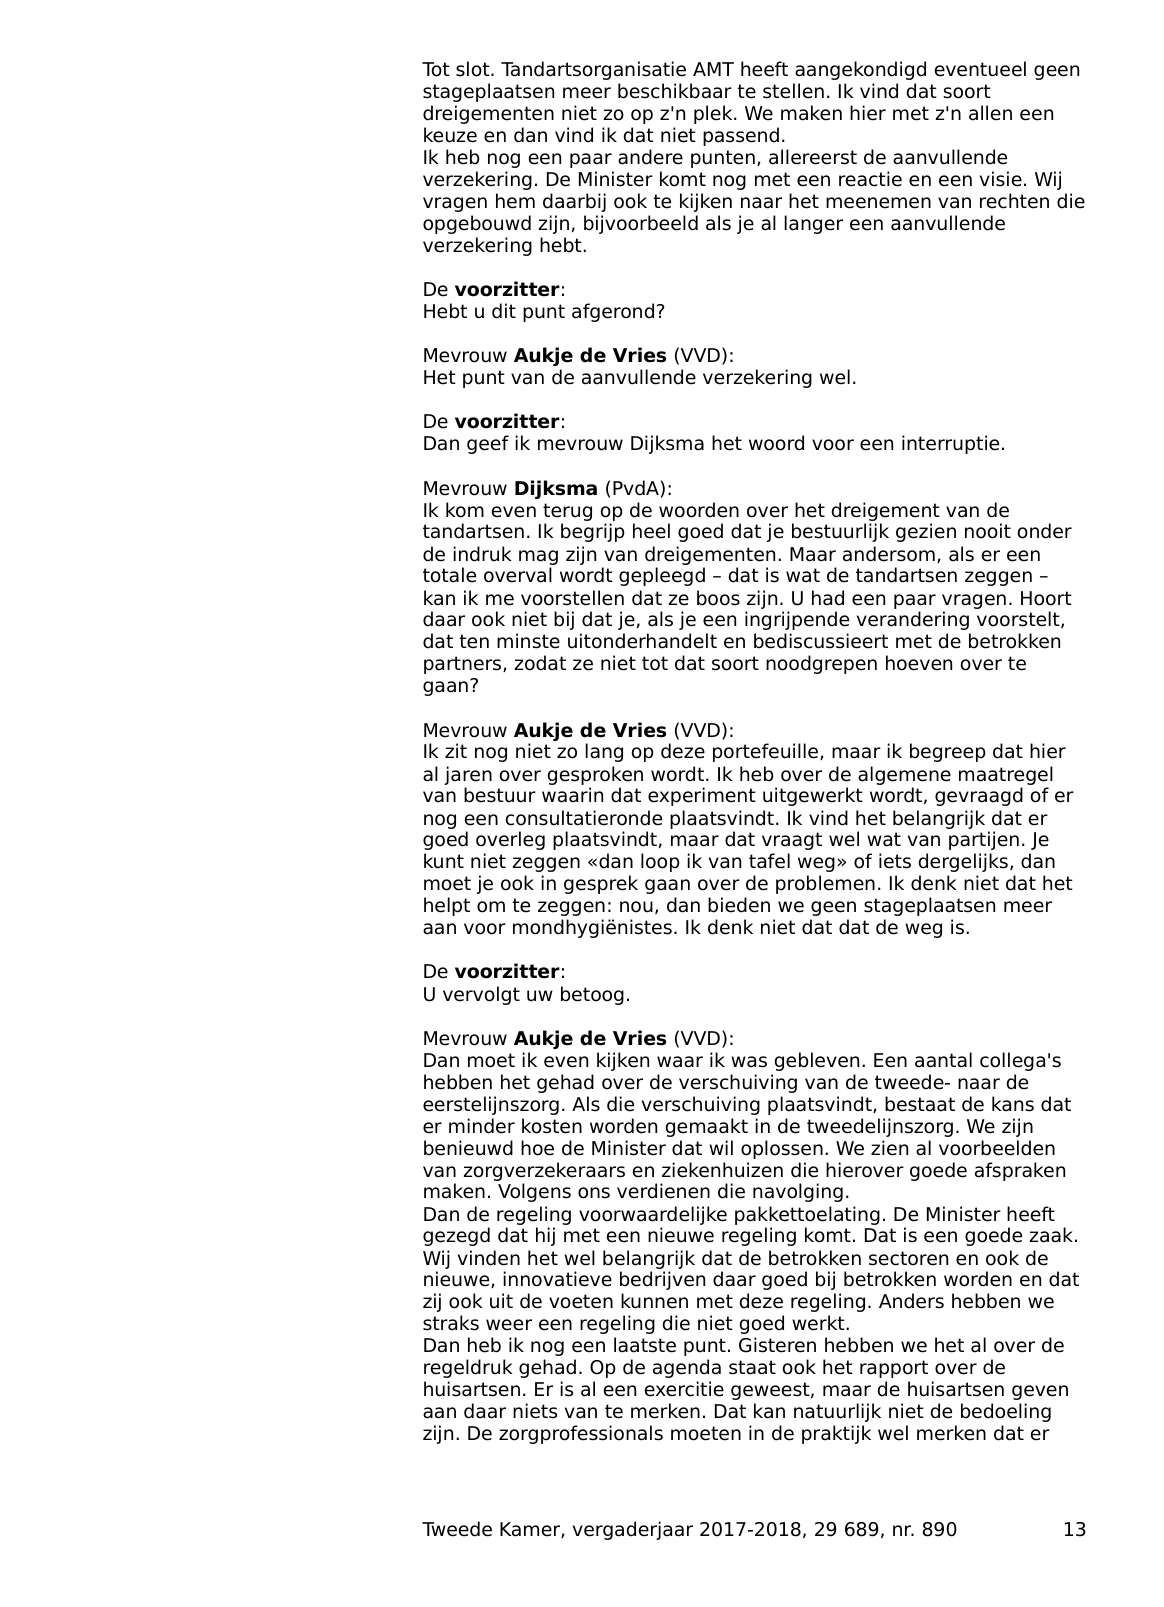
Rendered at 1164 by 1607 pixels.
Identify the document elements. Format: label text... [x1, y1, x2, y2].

text Mevrouw Dijksma (PvdA): [422, 477, 1087, 499]
text Ik zit nog niet zo lang op deze portefeuille, maar ik begreep dat hier al jaren over gesproken wordt. Ik heb over de algemene maatregel van bestuur waarin dat experiment uitgewerkt wordt, gevraagd of er nog een consultatieronde plaatsvindt. Ik vind het belangrijk dat er goed overleg plaatsvindt, maar dat vraagt wel wat van partijen. Je kunt niet zeggen «dan loop ik van tafel weg» of iets dergelijks, dan moet je ook in gesprek gaan over de problemen. Ik denk niet dat het helpt om te zeggen: nou, dan bieden we geen stageplaatsen meer aan voor mondhygiënistes. Ik denk niet dat dat de weg is. [422, 741, 1087, 939]
text Dan de regeling voorwaardelijke pakkettoelating. De Minister heeft gezegd dat hij met een nieuwe regeling komt. Dat is een goede zaak. Wij vinden het wel belangrijk dat de betrokken sectoren en ook de nieuwe, innovatieve bedrijven daar goed bij betrokken worden en dat zij ook uit de voeten kunnen met deze regeling. Anders hebben we straks weer een regeling die niet goed werkt. [422, 1203, 1087, 1335]
text Ik heb nog een paar andere punten, allereerst de aanvullende verzekering. De Minister komt nog met een reactie en een visie. Wij vragen hem daarbij ook te kijken naar het meenemen van rechten die opgebouwd zijn, bijvoorbeeld als je al langer een aanvullende verzekering hebt. [422, 147, 1087, 257]
text De voorzitter: [422, 279, 1087, 301]
text Mevrouw Aukje de Vries (VVD): [422, 345, 1087, 367]
text Dan moet ik even kijken waar ik was gebleven. Een aantal collega's hebben het gehad over de verschuiving van de tweede- naar de eerstelijnszorg. Als die verschuiving plaatsvindt, bestaat de kans dat er minder kosten worden gemaakt in de tweedelijnszorg. We zijn benieuwd hoe de Minister dat wil oplossen. We zien al voorbeelden van zorgverzekeraars en ziekenhuizen die hierover goede afspraken maken. Volgens ons verdienen die navolging. [422, 1049, 1087, 1203]
text Mevrouw Aukje de Vries (VVD): [422, 719, 1087, 741]
text Hebt u dit punt afgerond? [422, 301, 1087, 323]
text Mevrouw Aukje de Vries (VVD): [422, 1028, 1087, 1049]
text De voorzitter: [422, 961, 1087, 983]
text De voorzitter: [422, 411, 1087, 433]
text Dan heb ik nog een laatste punt. Gisteren hebben we het al over de regeldruk gehad. Op de agenda staat ook het rapport over de huisartsen. Er is al een exercitie geweest, maar de huisartsen geven aan daar niets van te merken. Dat kan natuurlijk niet de bedoeling zijn. De zorgprofessionals moeten in de praktijk wel merken dat er [422, 1335, 1087, 1445]
text U vervolgt uw betoog. [422, 983, 1087, 1005]
text Tot slot. Tandartsorganisatie AMT heeft aangekondigd eventueel geen stageplaatsen meer beschikbaar te stellen. Ik vind dat soort dreigementen niet zo op z'n plek. We maken hier met z'n allen een keuze en dan vind ik dat niet passend. [422, 59, 1087, 147]
text Ik kom even terug op de woorden over het dreigement van de tandartsen. Ik begrijp heel goed dat je bestuurlijk gezien nooit onder de indruk mag zijn van dreigementen. Maar andersom, als er een totale overval wordt gepleegd – dat is wat de tandartsen zeggen – kan ik me voorstellen dat ze boos zijn. U had een paar vragen. Hoort daar ook niet bij dat je, als je een ingrijpende verandering voorstelt, dat ten minste uitonderhandelt en bediscussieert met de betrokken partners, zodat ze niet tot dat soort noodgrepen hoeven over te gaan? [422, 499, 1087, 697]
text Dan geef ik mevrouw Dijksma het woord voor een interruptie. [422, 433, 1087, 455]
text Het punt van de aanvullende verzekering wel. [422, 367, 1087, 389]
